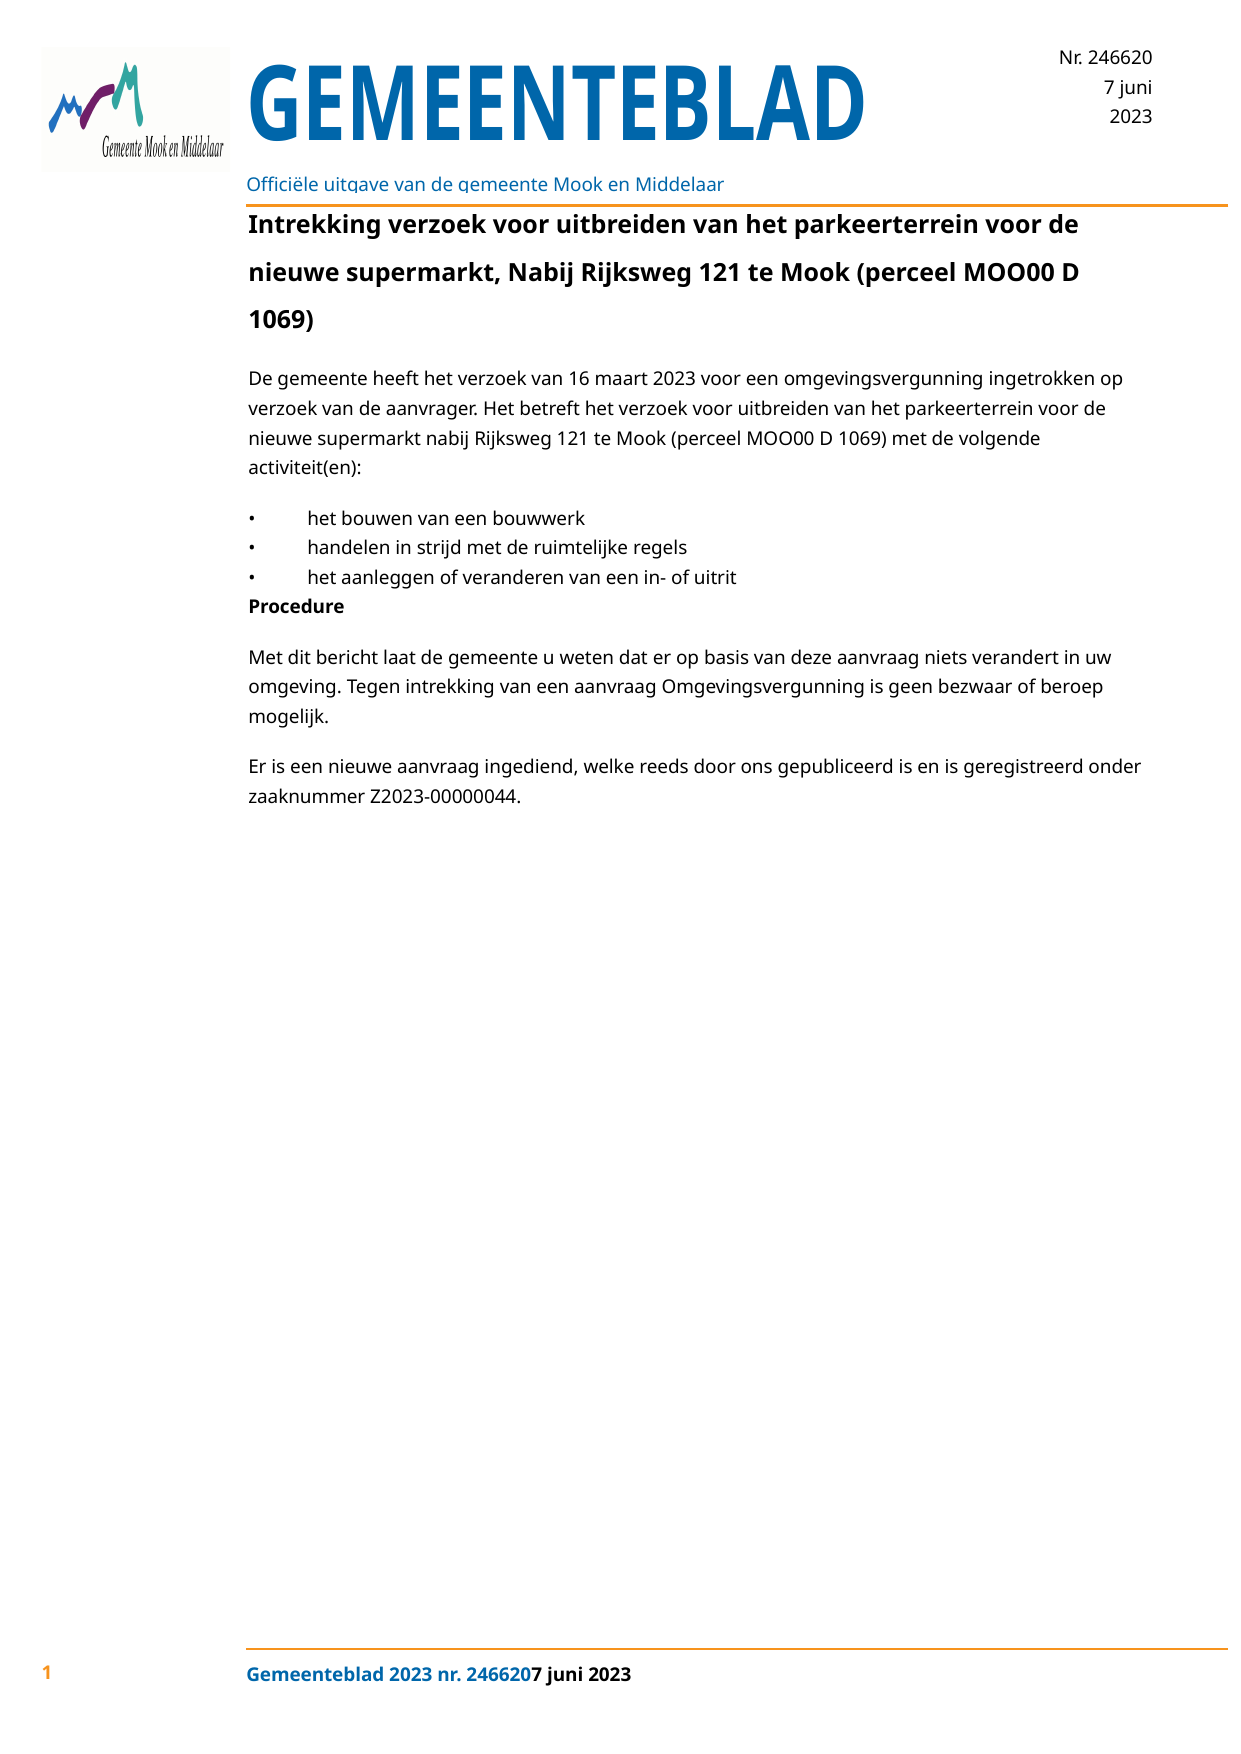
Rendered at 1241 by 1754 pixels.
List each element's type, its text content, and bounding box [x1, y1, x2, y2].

text De gemeente heeft het verzoek van 16 maart 2023 voor een omgevingsvergunning ingetrokken op verzoek van de aanvrager. Het betreft het verzoek voor uitbreiden van het parkeerterrein voor de nieuwe supermarkt nabij Rijksweg 121 te Mook (perceel MOO00 D 1069) met de volgende activiteit(en): [248, 366, 1152, 480]
text Intrekking verzoek voor uitbreiden van het parkeerterrein voor de nieuwe supermarkt, Nabij Rijksweg 121 te Mook (perceel MOO00 D 1069) [248, 207, 1152, 336]
list het aanleggen of veranderen van een in- of uitrit [248, 564, 1152, 589]
text Met dit bericht laat de gemeente u weten dat er op basis van deze aanvraag niets verandert in uw omgeving. Tegen intrekking van een aanvraag Omgevingsvergunning is geen bezwaar of beroep mogelijk. [248, 644, 1152, 729]
text Procedure [248, 593, 1152, 619]
list handelen in strijd met de ruimtelijke regels [248, 534, 1152, 560]
text Er is een nieuwe aanvraag ingediend, welke reeds door ons gepubliceerd is en is geregistreerd onder zaaknummer Z2023-00000044. [248, 753, 1152, 809]
list het bouwen van een bouwwerk [248, 505, 1152, 530]
picture [41, 47, 231, 172]
